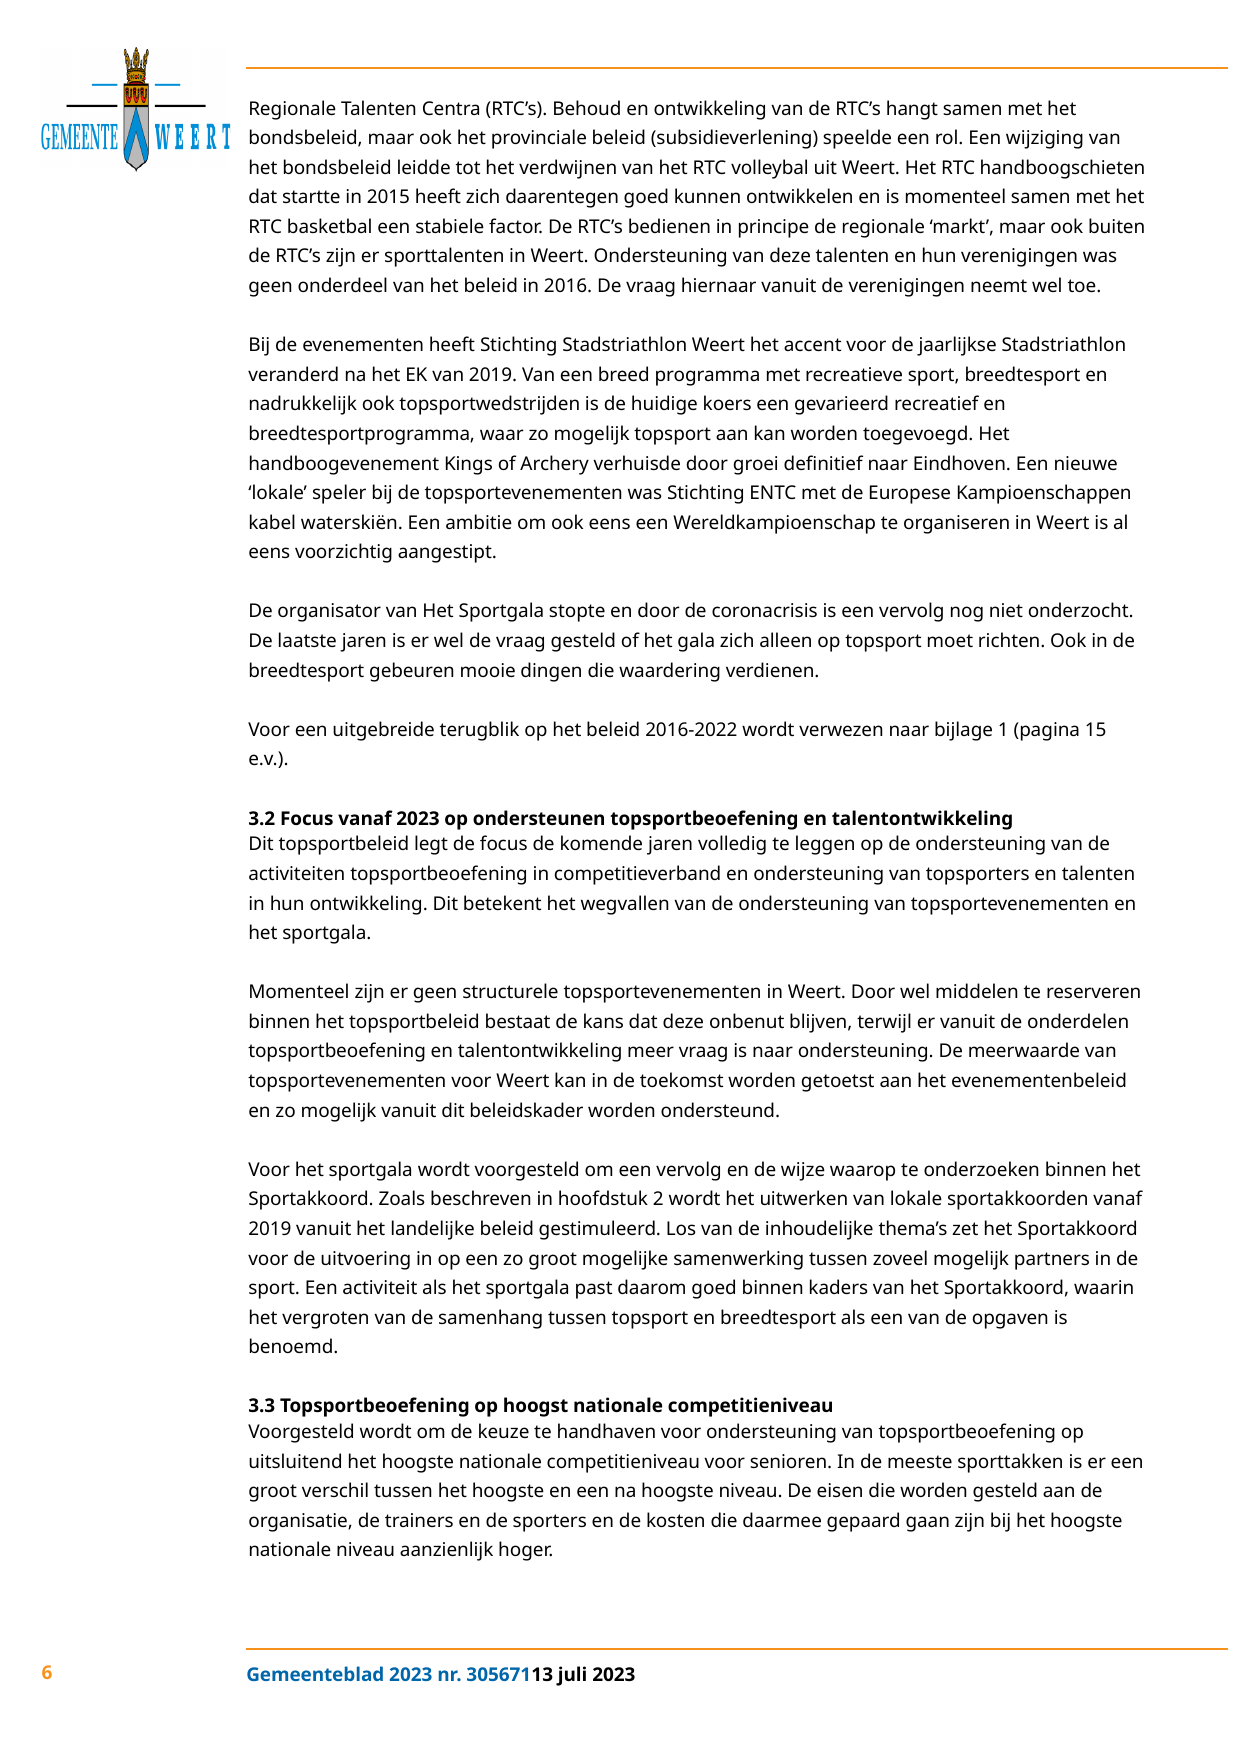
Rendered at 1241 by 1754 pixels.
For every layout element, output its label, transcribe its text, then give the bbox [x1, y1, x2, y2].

text De organisator van Het Sportgala stopte en door de coronacrisis is een vervolg nog niet onderzocht. De laatste jaren is er wel de vraag gesteld of het gala zich alleen op topsport moet richten. Ook in de breedtesport gebeuren mooie dingen die waardering verdienen. [248, 598, 1152, 683]
text Voor een uitgebreide terugblik op het beleid 2016-2022 wordt verwezen naar bijlage 1 (pagina 15 e.v.). [248, 716, 1152, 771]
text 3.3 Topsportbeoefening op hoogst nationale competitieniveau [248, 1393, 1152, 1418]
picture [41, 47, 231, 172]
text Voor het sportgala wordt voorgesteld om een vervolg en de wijze waarop te onderzoeken binnen het Sportakkoord. Zoals beschreven in hoofdstuk 2 wordt het uitwerken van lokale sportakkoorden vanaf 2019 vanuit het landelijke beleid gestimuleerd. Los van de inhoudelijke thema’s zet het Sportakkoord voor de uitvoering in op een zo groot mogelijke samenwerking tussen zoveel mogelijk partners in de sport. Een activiteit als het sportgala past daarom goed binnen kaders van het Sportakkoord, waarin het vergroten van de samenhang tussen topsport en breedtesport als een van de opgaven is benoemd. [248, 1156, 1152, 1359]
text Momenteel zijn er geen structurele topsportevenementen in Weert. Door wel middelen te reserveren binnen het topsportbeleid bestaat de kans dat deze onbenut blijven, terwijl er vanuit de onderdelen topsportbeoefening en talentontwikkeling meer vraag is naar ondersteuning. De meerwaarde van topsportevenementen voor Weert kan in de toekomst worden getoetst aan het evenementenbeleid en zo mogelijk vanuit dit beleidskader worden ondersteund. [248, 978, 1152, 1122]
text 3.2 Focus vanaf 2023 op ondersteunen topsportbeoefening en talentontwikkeling [248, 805, 1152, 831]
text Bij de evenementen heeft Stichting Stadstriathlon Weert het accent voor de jaarlijkse Stadstriathlon veranderd na het EK van 2019. Van een breed programma met recreatieve sport, breedtesport en nadrukkelijk ook topsportwedstrijden is de huidige koers een gevarieerd recreatief en breedtesportprogramma, waar zo mogelijk topsport aan kan worden toegevoegd. Het handboogevenement Kings of Archery verhuisde door groei definitief naar Eindhoven. Een nieuwe ‘lokale’ speler bij de topsportevenementen was Stichting ENTC met de Europese Kampioenschappen kabel waterskiën. Een ambitie om ook eens een Wereldkampioenschap te organiseren in Weert is al eens voorzichtig aangestipt. [248, 331, 1152, 564]
text Regionale Talenten Centra (RTC’s). Behoud en ontwikkeling van de RTC’s hangt samen met het bondsbeleid, maar ook het provinciale beleid (subsidieverlening) speelde een rol. Een wijziging van het bondsbeleid leidde tot het verdwijnen van het RTC volleybal uit Weert. Het RTC handboogschieten dat startte in 2015 heeft zich daarentegen goed kunnen ontwikkelen en is momenteel samen met het RTC basketbal een stabiele factor. De RTC’s bedienen in principe de regionale ‘markt’, maar ook buiten de RTC’s zijn er sporttalenten in Weert. Ondersteuning van deze talenten en hun verenigingen was geen onderdeel van het beleid in 2016. De vraag hiernaar vanuit de verenigingen neemt wel toe. [248, 95, 1152, 298]
text Voorgesteld wordt om de keuze te handhaven voor ondersteuning van topsportbeoefening op uitsluitend het hoogste nationale competitieniveau voor senioren. In de meeste sporttakken is er een groot verschil tussen het hoogste en een na hoogste niveau. De eisen die worden gesteld aan de organisatie, de trainers en de sporters en de kosten die daarmee gepaard gaan zijn bij het hoogste nationale niveau aanzienlijk hoger. [248, 1418, 1152, 1562]
text Dit topsportbeleid legt de focus de komende jaren volledig te leggen op de ondersteuning van de activiteiten topsportbeoefening in competitieverband en ondersteuning van topsporters en talenten in hun ontwikkeling. Dit betekent het wegvallen van de ondersteuning van topsportevenementen en het sportgala. [248, 831, 1152, 945]
